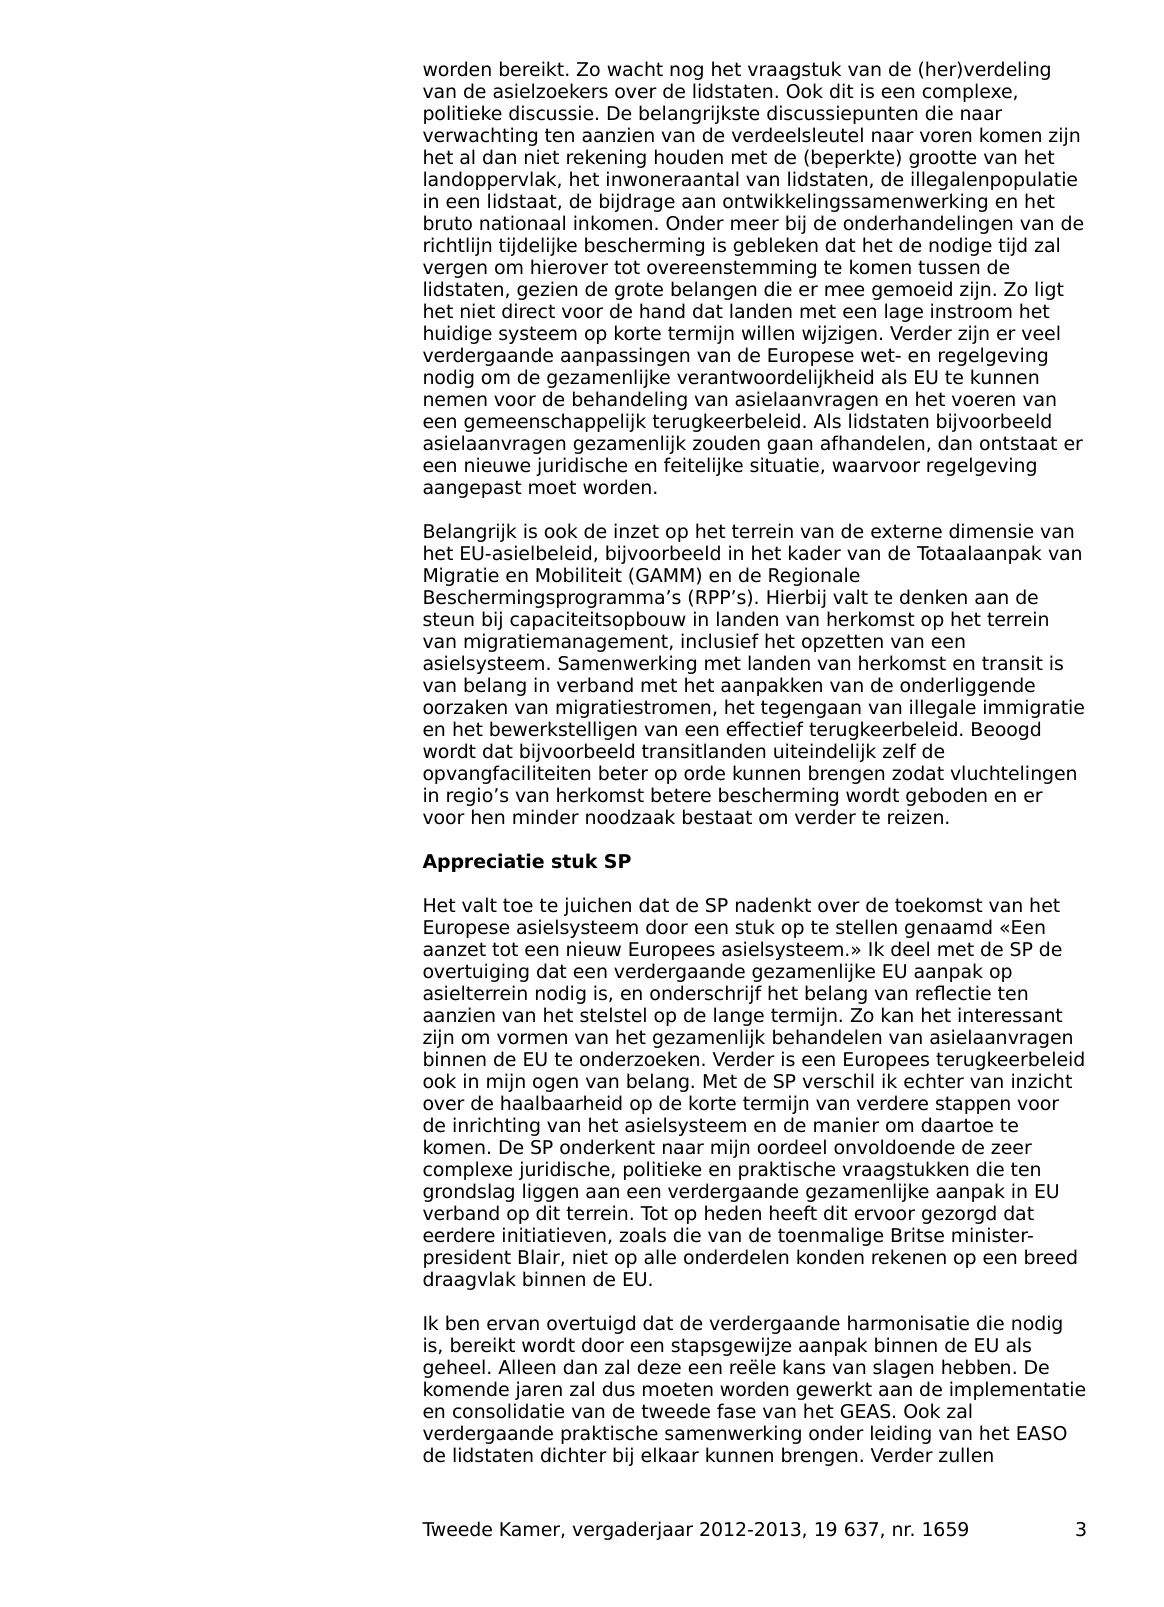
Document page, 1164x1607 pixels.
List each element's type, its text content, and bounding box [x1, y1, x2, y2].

text Ik ben ervan overtuigd dat de verdergaande harmonisatie die nodig is, bereikt wordt door een stapsgewijze aanpak binnen de EU als geheel. Alleen dan zal deze een reële kans van slagen hebben. De komende jaren zal dus moeten worden gewerkt aan de implementatie en consolidatie van de tweede fase van het GEAS. Ook zal verdergaande praktische samenwerking onder leiding van het EASO de lidstaten dichter bij elkaar kunnen brengen. Verder zullen [422, 1313, 1087, 1467]
text Het valt toe te juichen dat de SP nadenkt over de toekomst van het Europese asielsysteem door een stuk op te stellen genaamd «Een aanzet tot een nieuw Europees asielsysteem.» Ik deel met de SP de overtuiging dat een verdergaande gezamenlijke EU aanpak op asielterrein nodig is, en onderschrijf het belang van reflectie ten aanzien van het stelstel op de lange termijn. Zo kan het interessant zijn om vormen van het gezamenlijk behandelen van asielaanvragen binnen de EU te onderzoeken. Verder is een Europees terugkeerbeleid ook in mijn ogen van belang. Met de SP verschil ik echter van inzicht over de haalbaarheid op de korte termijn van verdere stappen voor de inrichting van het asielsysteem en de manier om daartoe te komen. De SP onderkent naar mijn oordeel onvoldoende de zeer complexe juridische, politieke en praktische vraagstukken die ten grondslag liggen aan een verdergaande gezamenlijke aanpak in EU verband op dit terrein. Tot op heden heeft dit ervoor gezorgd dat eerdere initiatieven, zoals die van de toenmalige Britse minister-president Blair, niet op alle onderdelen konden rekenen op een breed draagvlak binnen de EU. [422, 895, 1087, 1291]
subtitle Appreciatie stuk SP [422, 851, 1087, 873]
text Belangrijk is ook de inzet op het terrein van de externe dimensie van het EU-asielbeleid, bijvoorbeeld in het kader van de Totaalaanpak van Migratie en Mobiliteit (GAMM) en de Regionale Beschermingsprogramma’s (RPP’s). Hierbij valt te denken aan de steun bij capaciteitsopbouw in landen van herkomst op het terrein van migratiemanagement, inclusief het opzetten van een asielsysteem. Samenwerking met landen van herkomst en transit is van belang in verband met het aanpakken van de onderliggende oorzaken van migratiestromen, het tegengaan van illegale immigratie en het bewerkstelligen van een effectief terugkeerbeleid. Beoogd wordt dat bijvoorbeeld transitlanden uiteindelijk zelf de opvangfaciliteiten beter op orde kunnen brengen zodat vluchtelingen in regio’s van herkomst betere bescherming wordt geboden en er voor hen minder noodzaak bestaat om verder te reizen. [422, 521, 1087, 828]
text worden bereikt. Zo wacht nog het vraagstuk van de (her)verdeling van de asielzoekers over de lidstaten. Ook dit is een complexe, politieke discussie. De belangrijkste discussiepunten die naar verwachting ten aanzien van de verdeelsleutel naar voren komen zijn het al dan niet rekening houden met de (beperkte) grootte van het landoppervlak, het inwoneraantal van lidstaten, de illegalenpopulatie in een lidstaat, de bijdrage aan ontwikkelingssamenwerking en het bruto nationaal inkomen. Onder meer bij de onderhandelingen van de richtlijn tijdelijke bescherming is gebleken dat het de nodige tijd zal vergen om hierover tot overeenstemming te komen tussen de lidstaten, gezien de grote belangen die er mee gemoeid zijn. Zo ligt het niet direct voor de hand dat landen met een lage instroom het huidige systeem op korte termijn willen wijzigen. Verder zijn er veel verdergaande aanpassingen van de Europese wet- en regelgeving nodig om de gezamenlijke verantwoordelijkheid als EU te kunnen nemen voor de behandeling van asielaanvragen en het voeren van een gemeenschappelijk terugkeerbeleid. Als lidstaten bijvoorbeeld asielaanvragen gezamenlijk zouden gaan afhandelen, dan ontstaat er een nieuwe juridische en feitelijke situatie, waarvoor regelgeving aangepast moet worden. [422, 59, 1087, 499]
